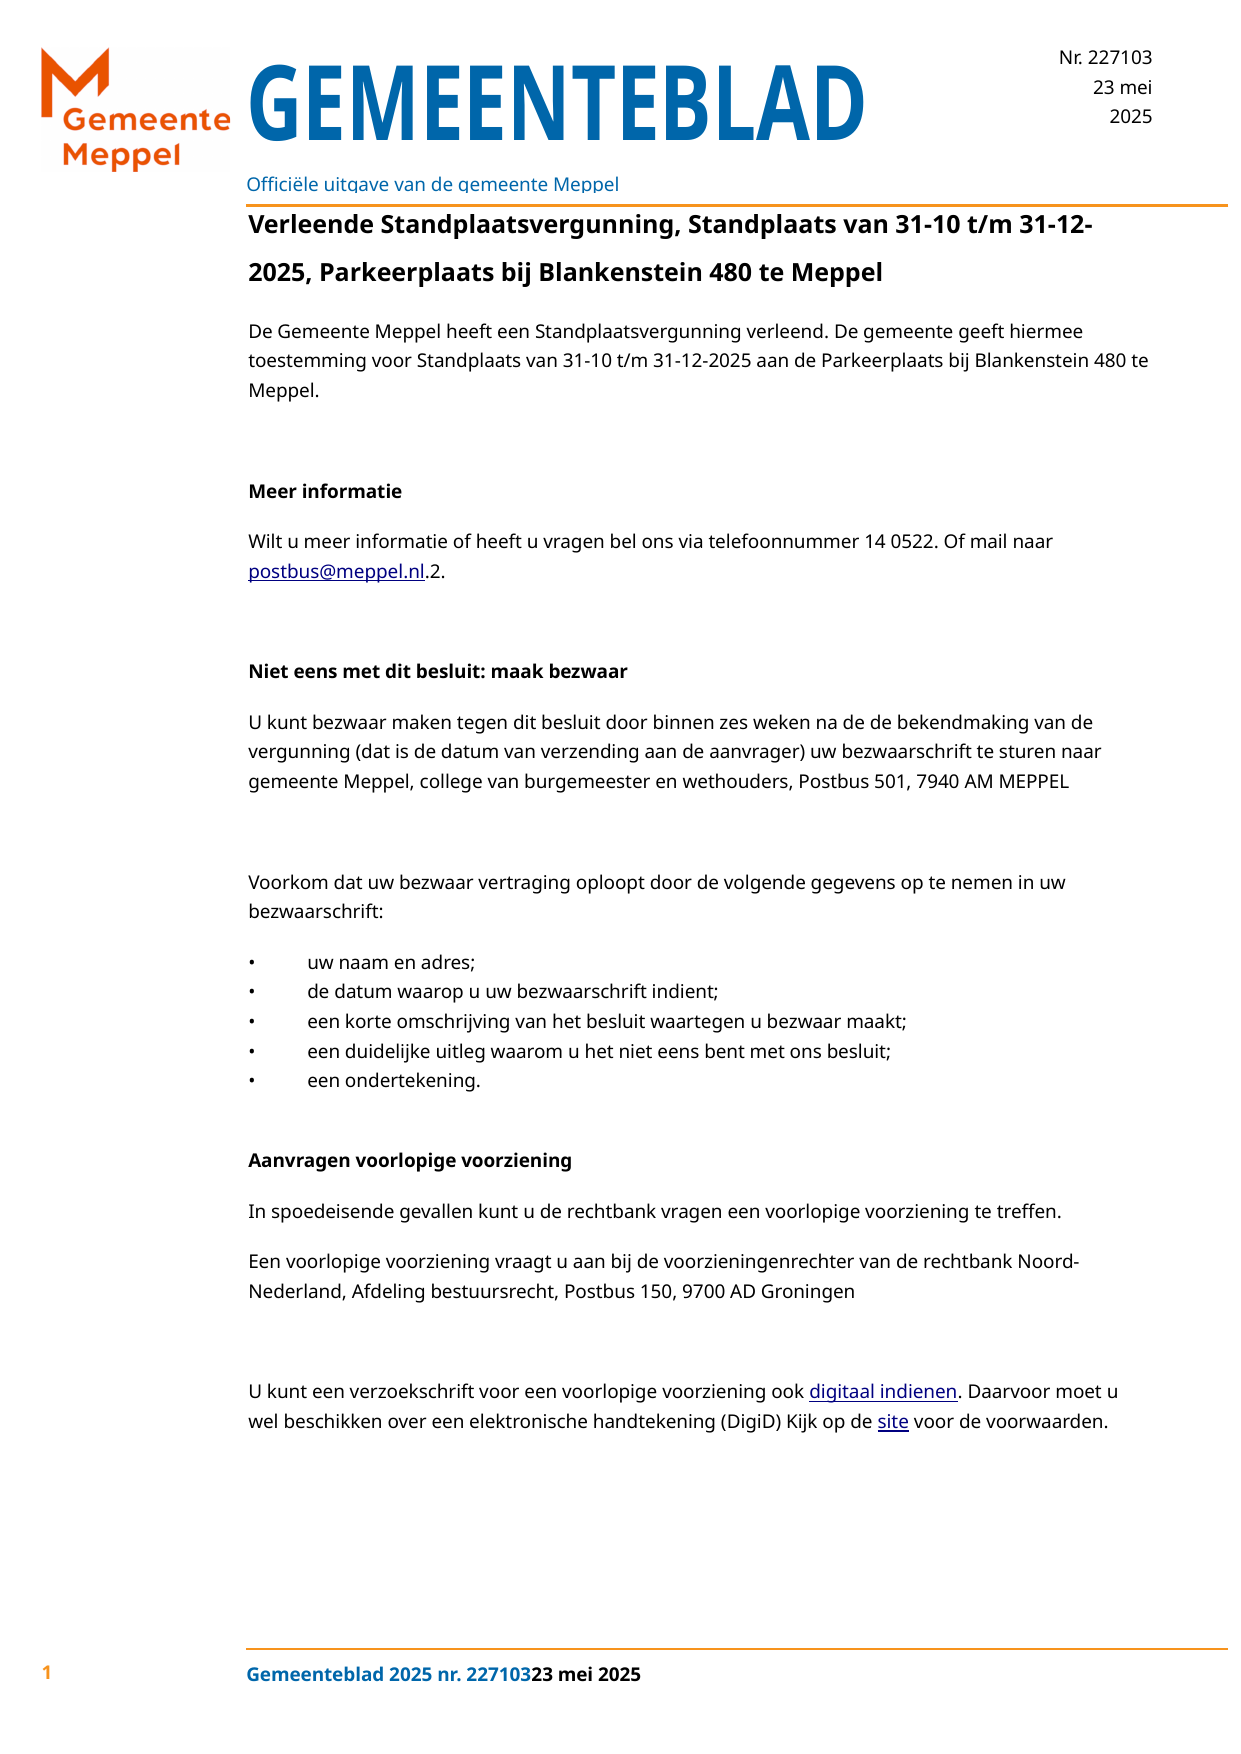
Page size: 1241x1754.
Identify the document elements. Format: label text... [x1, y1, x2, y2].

text De Gemeente Meppel heeft een Standplaatsvergunning verleend. De gemeente geeft hiermee toestemming voor Standplaats van 31-10 t/m 31-12-2025 aan de Parkeerplaats bij Blankenstein 480 te Meppel. [248, 318, 1152, 403]
list de datum waarop u uw bezwaarschrift indient; [248, 979, 1152, 1004]
text U kunt bezwaar maken tegen dit besluit door binnen zes weken na de de bekendmaking van de vergunning (dat is de datum van verzending aan de aanvrager) uw bezwaarschrift te sturen naar gemeente Meppel, college van burgemeester en wethouders, Postbus 501, 7940 AM MEPPEL [248, 709, 1152, 794]
list een korte omschrijving van het besluit waartegen u bezwaar maakt; [248, 1008, 1152, 1034]
text Een voorlopige voorziening vraagt u aan bij de voorzieningenrechter van de rechtbank Noord-Nederland, Afdeling bestuursrecht, Postbus 150, 9700 AD Groningen [248, 1248, 1152, 1304]
list een duidelijke uitleg waarom u het niet eens bent met ons besluit; [248, 1038, 1152, 1064]
text Niet eens met dit besluit: maak bezwaar [248, 659, 1152, 684]
text In spoedeisende gevallen kunt u de rechtbank vragen een voorlopige voorziening te treffen. [248, 1198, 1152, 1224]
list een ondertekening. [248, 1067, 1152, 1093]
text Meer informatie [248, 478, 1152, 504]
text Voorkom dat uw bezwaar vertraging oploopt door de volgende gegevens op te nemen in uw bezwaarschrift: [248, 869, 1152, 924]
list uw naam en adres; [248, 949, 1152, 975]
text Verleende Standplaatsvergunning, Standplaats van 31-10 t/m 31-12-2025, Parkeerplaats bij Blankenstein 480 te Meppel [248, 207, 1152, 288]
text Wilt u meer informatie of heeft u vragen bel ons via telefoonnummer 14 0522. Of mail naar postbus@meppel.nl.2. [248, 528, 1152, 584]
text Aanvragen voorlopige voorziening [248, 1147, 1152, 1173]
text U kunt een verzoekschrift voor een voorlopige voorziening ook digitaal indienen. Daarvoor moet u wel beschikken over een elektronische handtekening (DigiD) Kijk op de site voor de voorwaarden. [248, 1379, 1152, 1434]
picture [41, 47, 231, 172]
